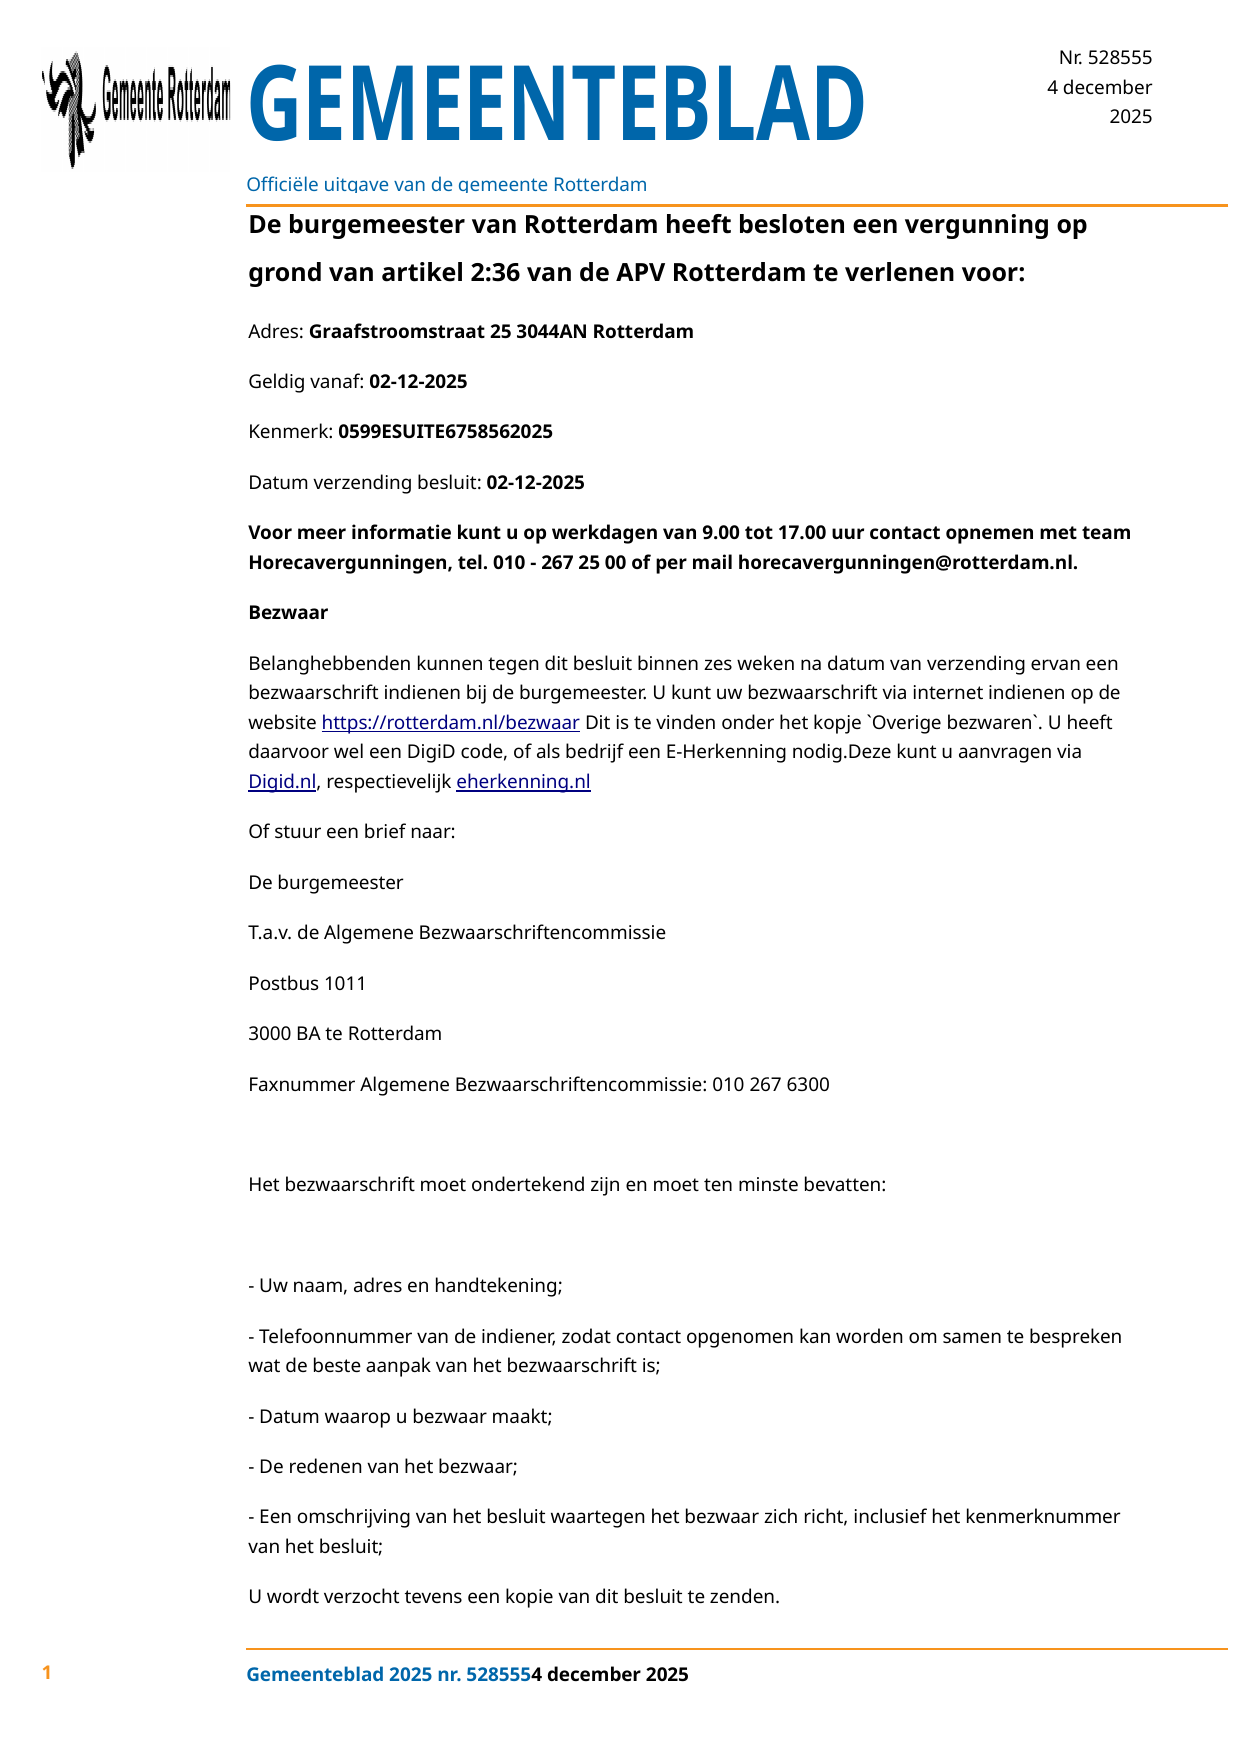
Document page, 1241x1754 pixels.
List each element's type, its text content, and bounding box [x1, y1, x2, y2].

text - Een omschrijving van het besluit waartegen het bezwaar zich richt, inclusief het kenmerknummer van het besluit; [248, 1504, 1152, 1559]
text Postbus 1011 [248, 970, 1152, 996]
text Kenmerk: 0599ESUITE6758562025 [248, 419, 1152, 444]
text Belanghebbenden kunnen tegen dit besluit binnen zes weken na datum van verzending ervan een bezwaarschrift indienen bij de burgemeester. U kunt uw bezwaarschrift via internet indienen op de website https://rotterdam.nl/bezwaar Dit is te vinden onder het kopje `Overige bezwaren`. U heeft daarvoor wel een DigiD code, of als bedrijf een E-Herkenning nodig.Deze kunt u aanvragen via Digid.nl, respectievelijk eherkenning.nl [248, 650, 1152, 794]
text Faxnummer Algemene Bezwaarschriftencommissie: 010 267 6300 [248, 1071, 1152, 1097]
text - Uw naam, adres en handtekening; [248, 1272, 1152, 1298]
text - Telefoonnummer van de indiener, zodat contact opgenomen kan worden om samen te bespreken wat de beste aanpak van het bezwaarschrift is; [248, 1323, 1152, 1378]
text Voor meer informatie kunt u op werkdagen van 9.00 tot 17.00 uur contact opnemen met team Horecavergunningen, tel. 010 - 267 25 00 of per mail horecavergunningen@rotterdam.nl. [248, 519, 1152, 575]
text Datum verzending besluit: 02-12-2025 [248, 469, 1152, 495]
text - De redenen van het bezwaar; [248, 1453, 1152, 1479]
text Geldig vanaf: 02-12-2025 [248, 368, 1152, 394]
text T.a.v. de Algemene Bezwaarschriftencommissie [248, 919, 1152, 945]
text De burgemeester van Rotterdam heeft besloten een vergunning op grond van artikel 2:36 van de APV Rotterdam te verlenen voor: [248, 207, 1152, 288]
text Bezwaar [248, 599, 1152, 625]
text U wordt verzocht tevens een kopie van dit besluit te zenden. [248, 1584, 1152, 1609]
text Of stuur een brief naar: [248, 819, 1152, 844]
text Het bezwaarschrift moet ondertekend zijn en moet ten minste bevatten: [248, 1172, 1152, 1197]
text De burgemeester [248, 869, 1152, 895]
picture [41, 47, 231, 172]
text 3000 BA te Rotterdam [248, 1020, 1152, 1046]
text - Datum waarop u bezwaar maakt; [248, 1403, 1152, 1429]
text Adres: Graafstroomstraat 25 3044AN Rotterdam [248, 318, 1152, 344]
